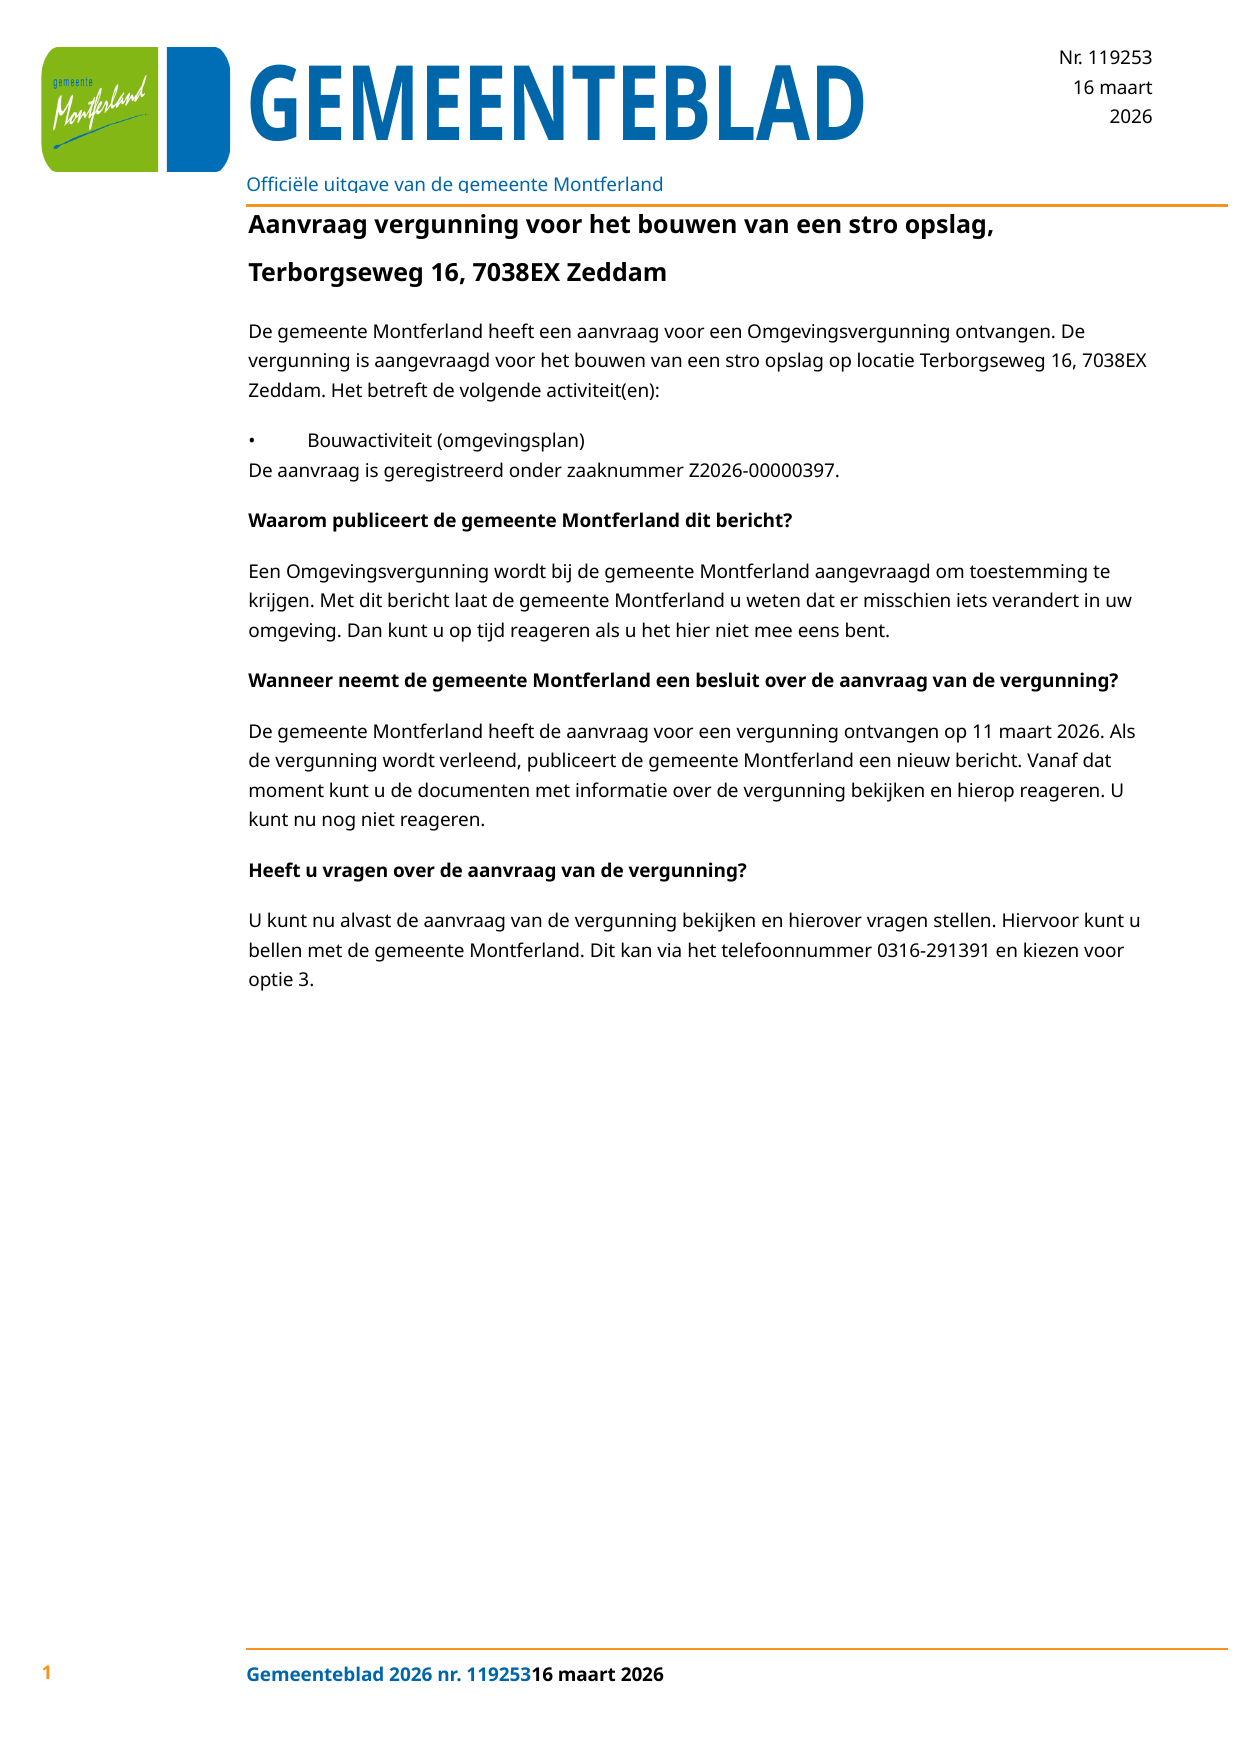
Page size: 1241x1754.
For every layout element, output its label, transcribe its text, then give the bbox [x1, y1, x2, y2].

text De gemeente Montferland heeft een aanvraag voor een Omgevingsvergunning ontvangen. De vergunning is aangevraagd voor het bouwen van een stro opslag op locatie Terborgseweg 16, 7038EX Zeddam. Het betreft de volgende activiteit(en): [248, 318, 1152, 403]
text De gemeente Montferland heeft de aanvraag voor een vergunning ontvangen op 11 maart 2026. Als de vergunning wordt verleend, publiceert de gemeente Montferland een nieuw bericht. Vanaf dat moment kunt u de documenten met informatie over de vergunning bekijken en hierop reageren. U kunt nu nog niet reageren. [248, 718, 1152, 832]
text Heeft u vragen over de aanvraag van de vergunning? [248, 857, 1152, 883]
text Wanneer neemt de gemeente Montferland een besluit over de aanvraag van de vergunning? [248, 667, 1152, 693]
text Aanvraag vergunning voor het bouwen van een stro opslag, Terborgseweg 16, 7038EX Zeddam [248, 207, 1152, 288]
text Een Omgevingsvergunning wordt bij de gemeente Montferland aangevraagd om toestemming te krijgen. Met dit bericht laat de gemeente Montferland u weten dat er misschien iets verandert in uw omgeving. Dan kunt u op tijd reageren als u het hier niet mee eens bent. [248, 558, 1152, 643]
text De aanvraag is geregistreerd onder zaaknummer Z2026-00000397. [248, 457, 1152, 483]
list Bouwactiviteit (omgevingsplan) [248, 427, 1152, 453]
text U kunt nu alvast de aanvraag van de vergunning bekijken en hierover vragen stellen. Hiervoor kunt u bellen met de gemeente Montferland. Dit kan via het telefoonnummer 0316-291391 en kiezen voor optie 3. [248, 907, 1152, 992]
picture [41, 47, 231, 172]
text Waarom publiceert de gemeente Montferland dit bericht? [248, 507, 1152, 533]
